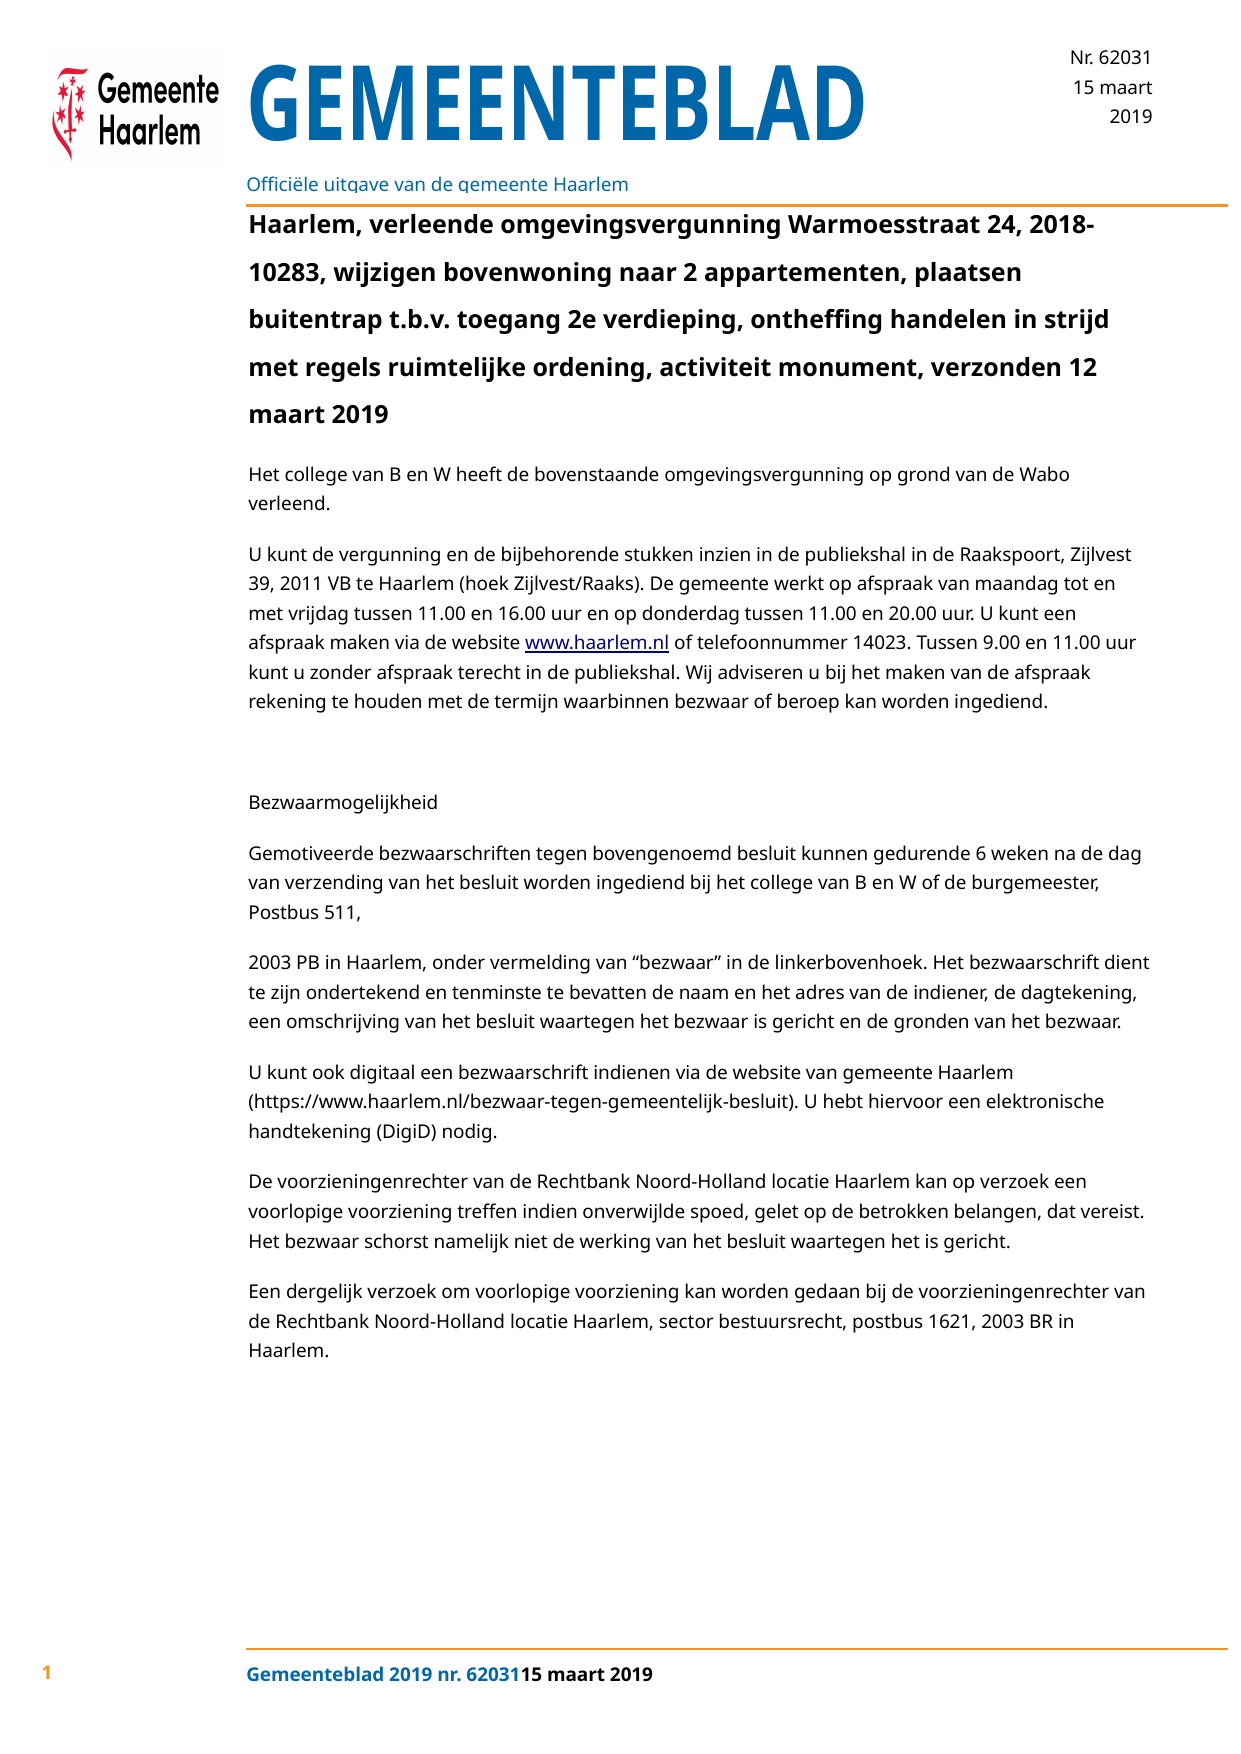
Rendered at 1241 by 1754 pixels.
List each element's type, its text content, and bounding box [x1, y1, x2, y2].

text Het college van B en W heeft de bovenstaande omgevingsvergunning op grond van de Wabo verleend. [248, 461, 1152, 516]
text U kunt de vergunning en de bijbehorende stukken inzien in de publiekshal in de Raakspoort, Zijlvest 39, 2011 VB te Haarlem (hoek Zijlvest/Raaks). De gemeente werkt op afspraak van maandag tot en met vrijdag tussen 11.00 en 16.00 uur en op donderdag tussen 11.00 en 20.00 uur. U kunt een afspraak maken via de website www.haarlem.nl of telefoonnummer 14023. Tussen 9.00 en 11.00 uur kunt u zonder afspraak terecht in de publiekshal. Wij adviseren u bij het maken van de afspraak rekening te houden met de termijn waarbinnen bezwaar of beroep kan worden ingediend. [248, 541, 1152, 714]
picture [41, 47, 231, 172]
text Bezwaarmogelijkheid [248, 789, 1152, 815]
text Haarlem, verleende omgevingsvergunning Warmoesstraat 24, 2018-10283, wijzigen bovenwoning naar 2 appartementen, plaatsen buitentrap t.b.v. toegang 2e verdieping, ontheffing handelen in strijd met regels ruimtelijke ordening, activiteit monument, verzonden 12 maart 2019 [248, 207, 1152, 431]
text Gemotiveerde bezwaarschriften tegen bovengenoemd besluit kunnen gedurende 6 weken na de dag van verzending van het besluit worden ingediend bij het college van B en W of de burgemeester, Postbus 511, [248, 840, 1152, 925]
text De voorzieningenrechter van de Rechtbank Noord-Holland locatie Haarlem kan op verzoek een voorlopige voorziening treffen indien onverwijlde spoed, gelet op de betrokken belangen, dat vereist. Het bezwaar schorst namelijk niet de werking van het besluit waartegen het is gericht. [248, 1169, 1152, 1253]
text Een dergelijk verzoek om voorlopige voorziening kan worden gedaan bij de voorzieningenrechter van de Rechtbank Noord-Holland locatie Haarlem, sector bestuursrecht, postbus 1621, 2003 BR in Haarlem. [248, 1278, 1152, 1363]
text U kunt ook digitaal een bezwaarschrift indienen via de website van gemeente Haarlem (https://www.haarlem.nl/bezwaar-tegen-gemeentelijk-besluit). U hebt hiervoor een elektronische handtekening (DigiD) nodig. [248, 1059, 1152, 1144]
text 2003 PB in Haarlem, onder vermelding van “bezwaar” in de linkerbovenhoek. Het bezwaarschrift dient te zijn ondertekend en tenminste te bevatten de naam en het adres van de indiener, de dagtekening, een omschrijving van het besluit waartegen het bezwaar is gericht en de gronden van het bezwaar. [248, 949, 1152, 1034]
